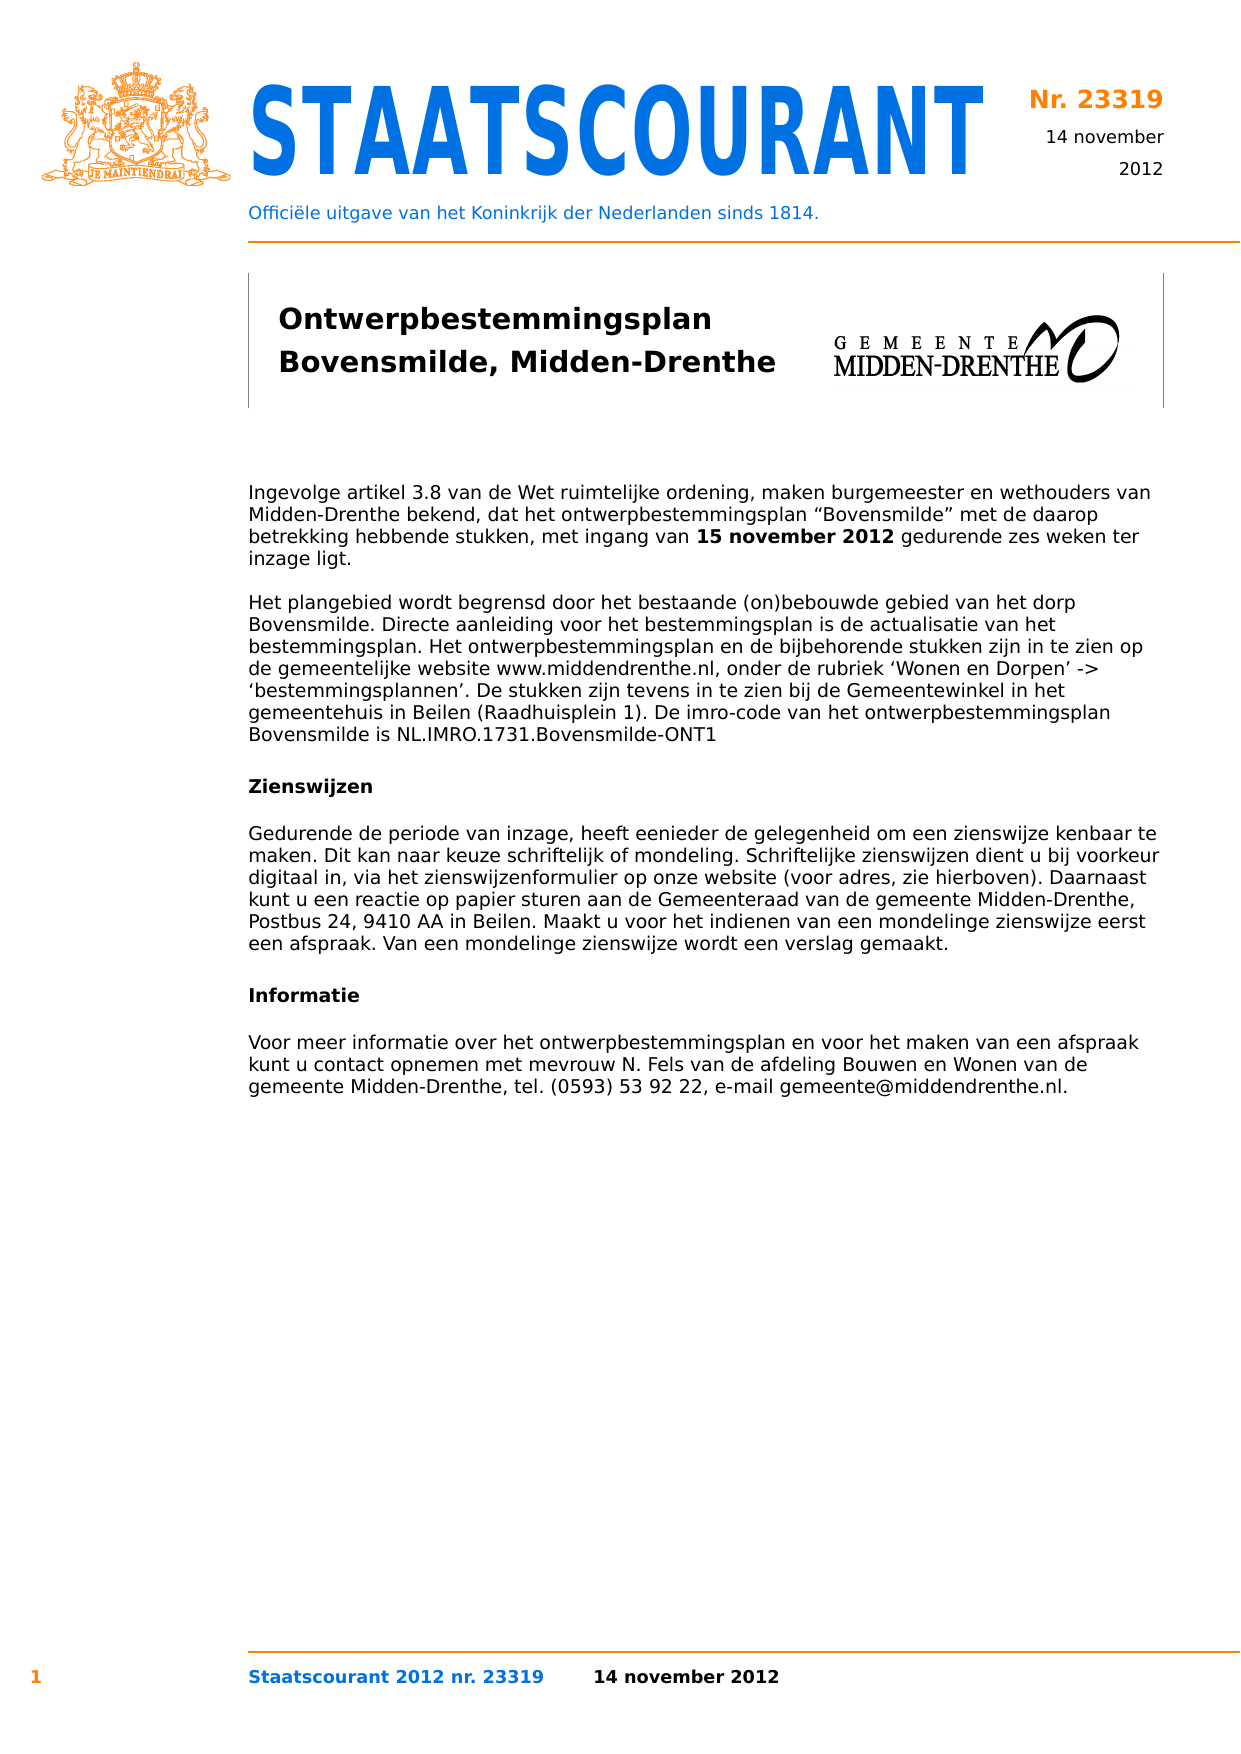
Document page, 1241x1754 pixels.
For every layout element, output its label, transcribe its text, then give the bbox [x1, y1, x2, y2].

table_header STAATSCOURANT [248, 62, 998, 203]
text Voor meer informatie over het ontwerpbestemmingsplan en voor het maken van een afspraak kunt u contact opnemen met mevrouw N. Fels van de afdeling Bouwen en Wonen van de gemeente Midden-Drenthe, tel. (0593) 53 92 22, e-mail gemeente@middendrenthe.nl. [248, 1032, 1163, 1098]
subtitle Zienswijzen [248, 776, 1163, 798]
table_cell Officiële uitgave van het Koninkrijk der Nederlanden sinds 1814. [248, 203, 1240, 241]
subtitle Ontwerpbestemmingsplan Bovensmilde, Midden-Drenthe [249, 273, 1163, 408]
subtitle Informatie [248, 985, 1163, 1007]
text Het plangebied wordt begrensd door het bestaande (on)bebouwde gebied van het dorp Bovensmilde. Directe aanleiding voor het bestemmingsplan is de actualisatie van het bestemmingsplan. Het ontwerpbestemmingsplan en de bijbehorende stukken zijn in te zien op de gemeentelijke website www.middendrenthe.nl, onder de rubriek ‘Wonen en Dorpen’ -> ‘bestemmingsplannen’. De stukken zijn tevens in te zien bij de Gemeentewinkel in het gemeentehuis in Beilen (Raadhuisplein 1). De imro-code van het ontwerpbestemmingsplan Bovensmilde is NL.IMRO.1731.Bovensmilde-ONT1 [248, 592, 1163, 746]
text Gedurende de periode van inzage, heeft eenieder de gelegenheid om een zienswijze kenbaar te maken. Dit kan naar keuze schriftelijk of mondeling. Schriftelijke zienswijzen dient u bij voorkeur digitaal in, via het zienswijzenformulier op onze website (voor adres, zie hierboven). Daarnaast kunt u een reactie op papier sturen aan de Gemeenteraad van de gemeente Midden-Drenthe, Postbus 24, 9410 AA in Beilen. Maakt u voor het indienen van een mondelinge zienswijze eerst een afspraak. Van een mondelinge zienswijze wordt een verslag gemaakt. [248, 823, 1163, 955]
table_header Nr. 23319 [998, 62, 1240, 121]
table_cell 2012 [998, 153, 1240, 203]
text Ingevolge artikel 3.8 van de Wet ruimtelijke ordening, maken burgemeester en wethouders van Midden-Drenthe bekend, dat het ontwerpbestemmingsplan “Bovensmilde” met de daarop betrekking hebbende stukken, met ingang van 15 november 2012 gedurende zes weken ter inzage ligt. [248, 482, 1163, 570]
picture [41, 62, 231, 186]
table_cell 14 november [998, 121, 1240, 153]
picture [832, 302, 1134, 391]
table_header [25, 62, 248, 241]
